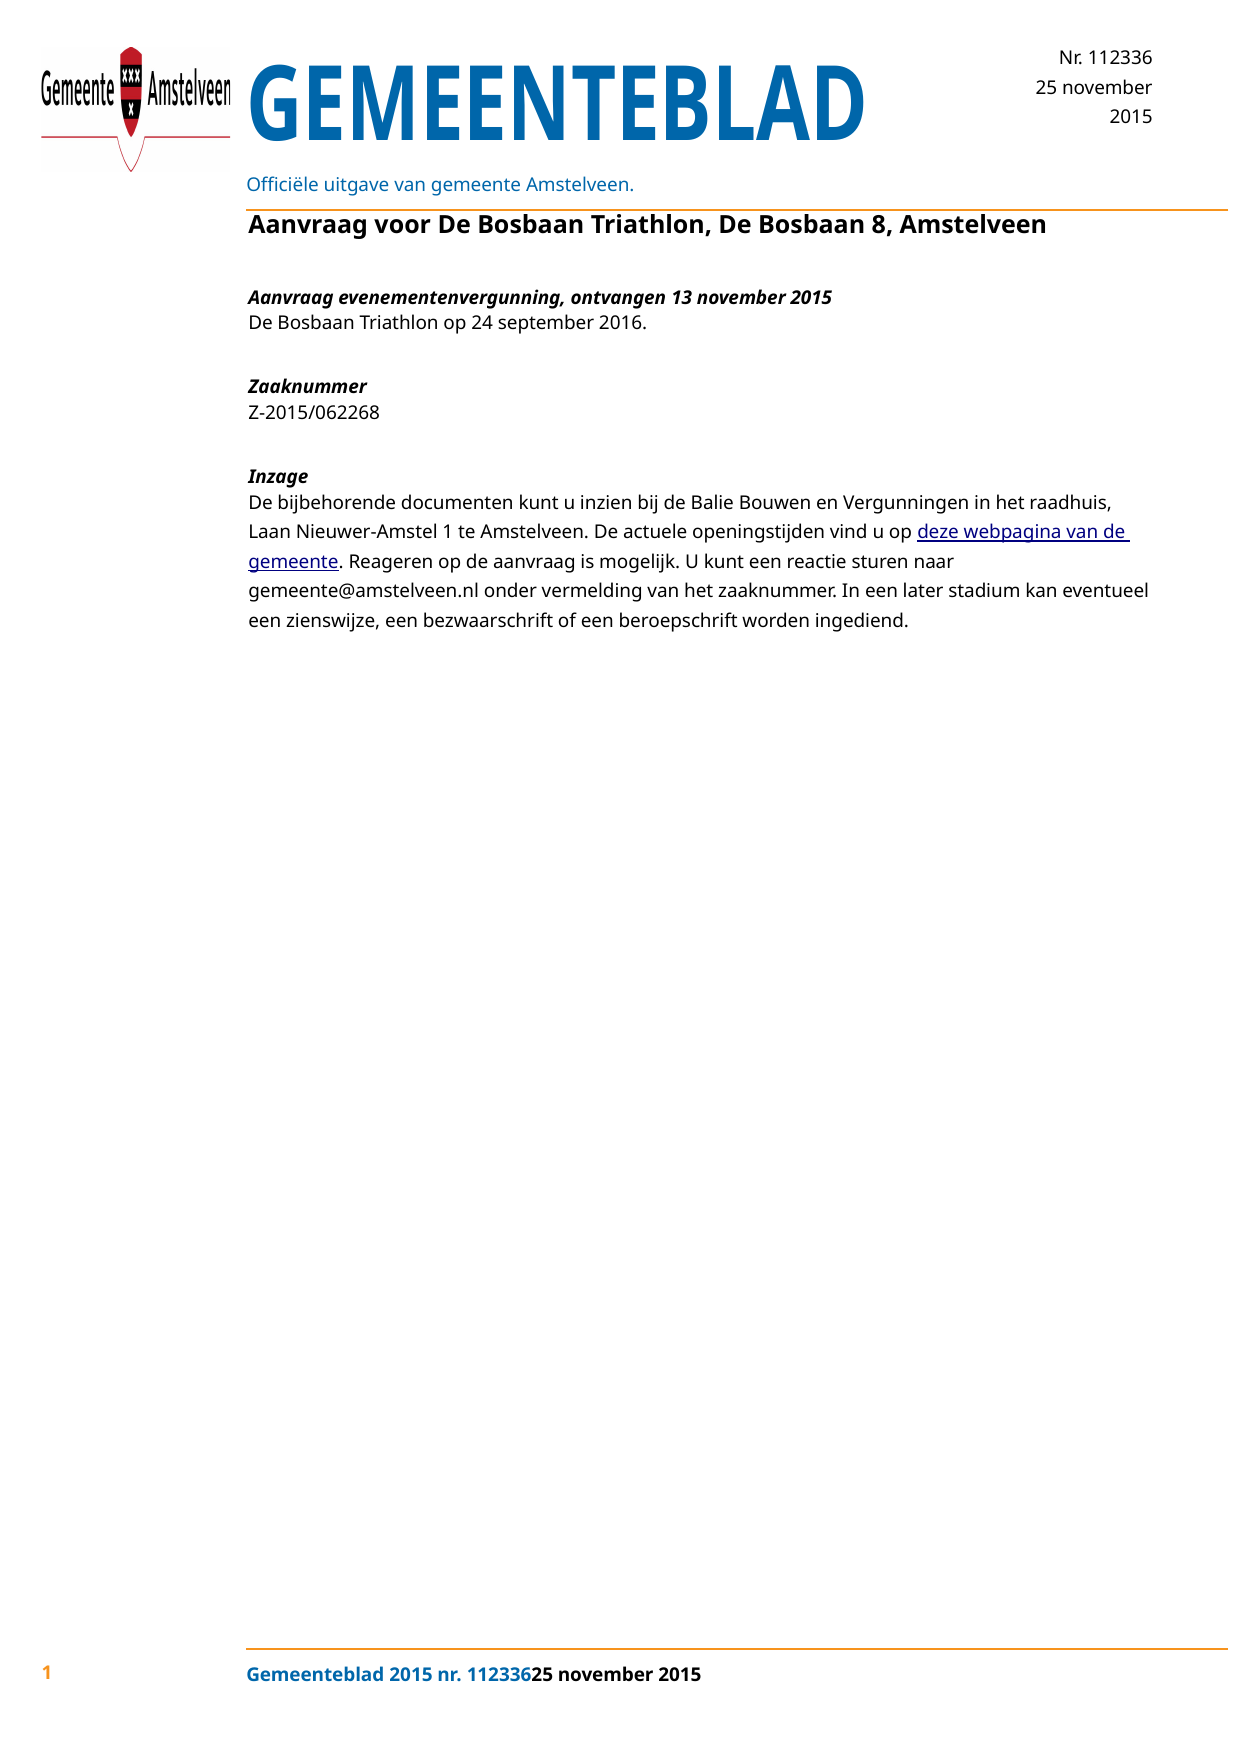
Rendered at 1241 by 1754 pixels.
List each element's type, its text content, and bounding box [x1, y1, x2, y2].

text Zaaknummer [248, 373, 1152, 399]
text Z-2015/062268 [248, 399, 1152, 425]
picture [41, 47, 231, 172]
text De bijbehorende documenten kunt u inzien bij de Balie Bouwen en Vergunningen in het raadhuis, Laan Nieuwer-Amstel 1 te Amstelveen. De actuele openingstijden vind u op deze webpagina van de gemeente. Reageren op de aanvraag is mogelijk. U kunt een reactie sturen naar gemeente@amstelveen.nl onder vermelding van het zaaknummer. In een later stadium kan eventueel een zienswijze, een bezwaarschrift of een beroepschrift worden ingediend. [248, 489, 1152, 633]
text Aanvraag voor De Bosbaan Triathlon, De Bosbaan 8, Amstelveen [248, 211, 1152, 241]
text Aanvraag evenementenvergunning, ontvangen 13 november 2015 [248, 284, 1152, 309]
text De Bosbaan Triathlon op 24 september 2016. [248, 309, 1152, 335]
text Inzage [248, 463, 1152, 489]
